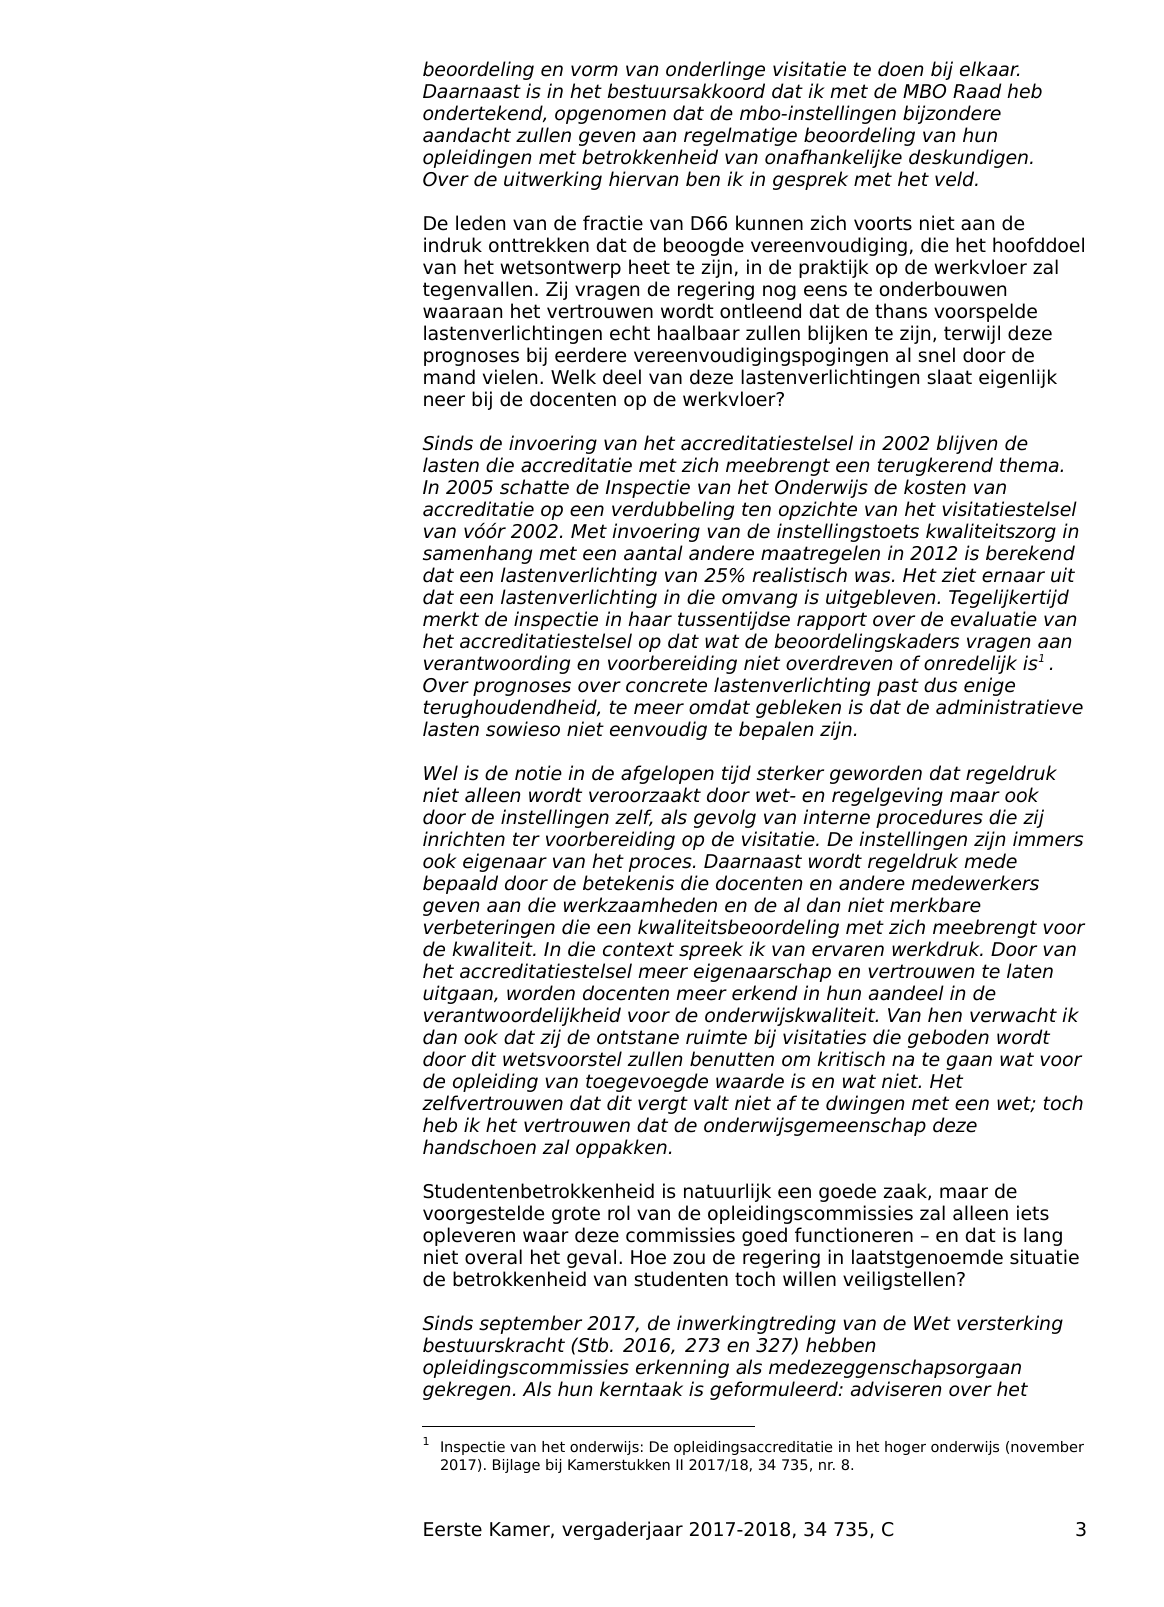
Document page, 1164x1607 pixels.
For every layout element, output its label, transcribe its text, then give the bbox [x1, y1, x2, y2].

text Wel is de notie in de afgelopen tijd sterker geworden dat regeldruk niet alleen wordt veroorzaakt door wet- en regelgeving maar ook door de instellingen zelf, als gevolg van interne procedures die zij inrichten ter voorbereiding op de visitatie. De instellingen zijn immers ook eigenaar van het proces. Daarnaast wordt regeldruk mede bepaald door de betekenis die docenten en andere medewerkers geven aan die werkzaamheden en de al dan niet merkbare verbeteringen die een kwaliteitsbeoordeling met zich meebrengt voor de kwaliteit. In die context spreek ik van ervaren werkdruk. Door van het accreditatiestelsel meer eigenaarschap en vertrouwen te laten uitgaan, worden docenten meer erkend in hun aandeel in de verantwoordelijkheid voor de onderwijskwaliteit. Van hen verwacht ik dan ook dat zij de ontstane ruimte bij visitaties die geboden wordt door dit wetsvoorstel zullen benutten om kritisch na te gaan wat voor de opleiding van toegevoegde waarde is en wat niet. Het zelfvertrouwen dat dit vergt valt niet af te dwingen met een wet; toch heb ik het vertrouwen dat de onderwijsgemeenschap deze handschoen zal oppakken. [422, 763, 1087, 1159]
text Sinds september 2017, de inwerkingtreding van de Wet versterking bestuurskracht (Stb. 2016, 273 en 327) hebben opleidingscommissies erkenning als medezeggenschapsorgaan gekregen. Als hun kerntaak is geformuleerd: adviseren over het [422, 1313, 1087, 1401]
text Studentenbetrokkenheid is natuurlijk een goede zaak, maar de voorgestelde grote rol van de opleidingscommissies zal alleen iets opleveren waar deze commissies goed functioneren – en dat is lang niet overal het geval. Hoe zou de regering in laatstgenoemde situatie de betrokkenheid van studenten toch willen veiligstellen? [422, 1181, 1087, 1291]
text Inspectie van het onderwijs: De opleidingsaccreditatie in het hoger onderwijs (november 2017). Bijlage bij Kamerstukken II 2017/18, 34 735, nr. 8. [422, 1435, 1087, 1474]
text beoordeling en vorm van onderlinge visitatie te doen bij elkaar. Daarnaast is in het bestuursakkoord dat ik met de MBO Raad heb ondertekend, opgenomen dat de mbo-instellingen bijzondere aandacht zullen geven aan regelmatige beoordeling van hun opleidingen met betrokkenheid van onafhankelijke deskundigen. Over de uitwerking hiervan ben ik in gesprek met het veld. [422, 59, 1087, 191]
text De leden van de fractie van D66 kunnen zich voorts niet aan de indruk onttrekken dat de beoogde vereenvoudiging, die het hoofddoel van het wetsontwerp heet te zijn, in de praktijk op de werkvloer zal tegenvallen. Zij vragen de regering nog eens te onderbouwen waaraan het vertrouwen wordt ontleend dat de thans voorspelde lastenverlichtingen echt haalbaar zullen blijken te zijn, terwijl deze prognoses bij eerdere vereenvoudigingspogingen al snel door de mand vielen. Welk deel van deze lastenverlichtingen slaat eigenlijk neer bij de docenten op de werkvloer? [422, 213, 1087, 411]
text Sinds de invoering van het accreditatiestelsel in 2002 blijven de lasten die accreditatie met zich meebrengt een terugkerend thema. In 2005 schatte de Inspectie van het Onderwijs de kosten van accreditatie op een verdubbeling ten opzichte van het visitatiestelsel van vóór 2002. Met invoering van de instellingstoets kwaliteitszorg in samenhang met een aantal andere maatregelen in 2012 is berekend dat een lastenverlichting van 25% realistisch was. Het ziet ernaar uit dat een lastenverlichting in die omvang is uitgebleven. Tegelijkertijd merkt de inspectie in haar tussentijdse rapport over de evaluatie van het accreditatiestelsel op dat wat de beoordelingskaders vragen aan verantwoording en voorbereiding niet overdreven of onredelijk is. Over prognoses over concrete lastenverlichting past dus enige terughoudendheid, te meer omdat gebleken is dat de administratieve lasten sowieso niet eenvoudig te bepalen zijn. [422, 433, 1087, 741]
